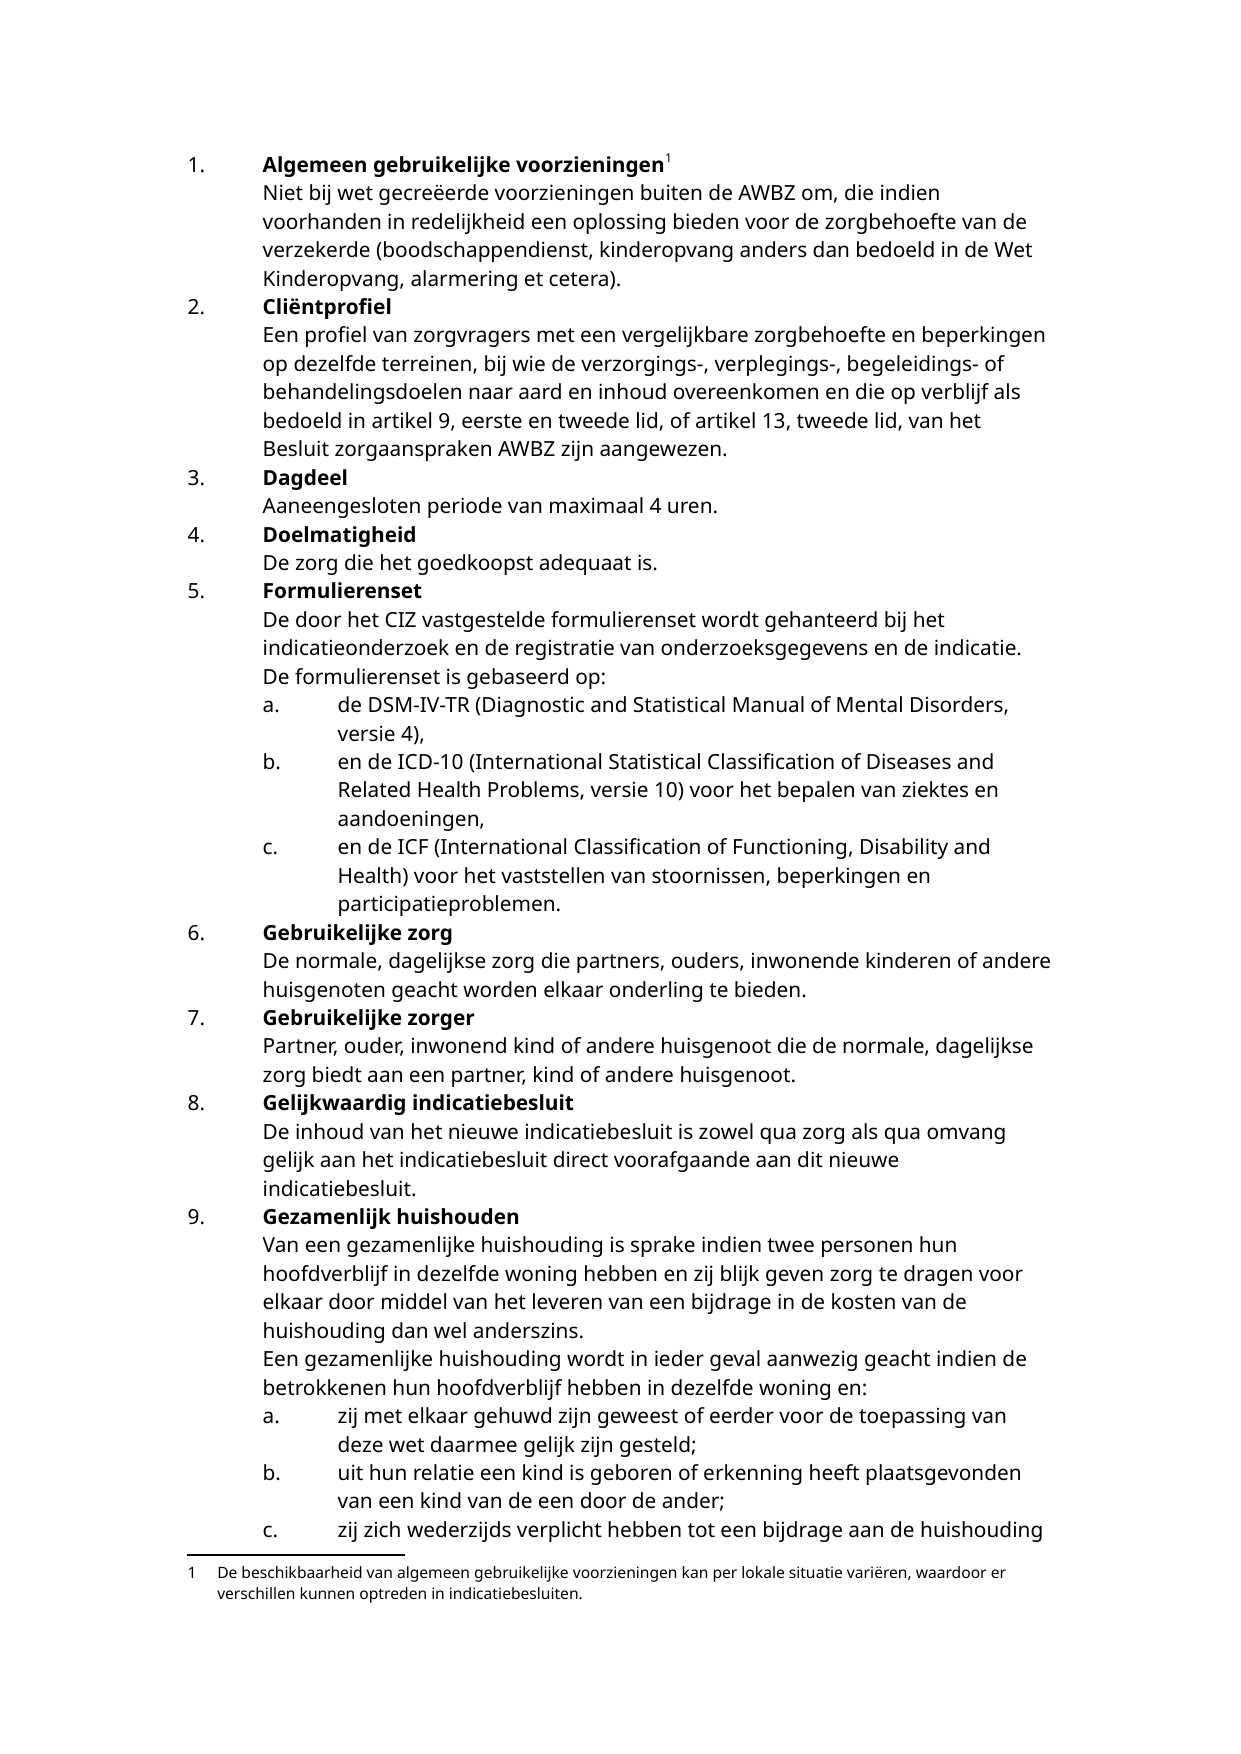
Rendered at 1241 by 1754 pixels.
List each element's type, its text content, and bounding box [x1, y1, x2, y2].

list De inhoud van het nieuwe indicatiebesluit is zowel qua zorg als qua omvang gelijk aan het indicatiebesluit direct voorafgaande aan dit nieuwe indicatiebesluit. [187, 1117, 1053, 1202]
list Gebruikelijke zorger [187, 1003, 1053, 1032]
list Doelmatigheid [187, 520, 1053, 548]
list Partner, ouder, inwonend kind of andere huisgenoot die de normale, dagelijkse zorg biedt aan een partner, kind of andere huisgenoot. [187, 1032, 1053, 1088]
list uit hun relatie een kind is geboren of erkenning heeft plaatsgevonden van een kind van de een door de ander; [262, 1458, 1053, 1515]
list en de ICF (International Classification of Functioning, Disability and Health) voor het vaststellen van stoornissen, beperkingen en participatieproblemen. [262, 832, 1053, 918]
list Een gezamenlijke huishouding wordt in ieder geval aanwezig geacht indien de betrokkenen hun hoofdverblijf hebben in dezelfde woning en: [187, 1344, 1053, 1401]
list Aaneengesloten periode van maximaal 4 uren. [187, 491, 1053, 520]
list Van een gezamenlijke huishouding is sprake indien twee personen hun hoofdverblijf in dezelfde woning hebben en zij blijk geven zorg te dragen voor elkaar door middel van het leveren van een bijdrage in de kosten van de huishouding dan wel anderszins. [187, 1231, 1053, 1344]
list Dagdeel [187, 463, 1053, 491]
list Formulierenset [187, 577, 1053, 605]
list Gelijkwaardig indicatiebesluit [187, 1088, 1053, 1117]
list Gebruikelijke zorg [187, 918, 1053, 946]
list en de ICD-10 (International Statistical Classification of Diseases and Related Health Problems, versie 10) voor het bepalen van ziektes en aandoeningen, [262, 747, 1053, 832]
list de DSM-IV-TR (Diagnostic and Statistical Manual of Mental Disorders, versie 4), [262, 690, 1053, 747]
list De zorg die het goedkoopst adequaat is. [187, 548, 1053, 577]
list Niet bij wet gecreëerde voorzieningen buiten de AWBZ om, die indien voorhanden in redelijkheid een oplossing bieden voor de zorgbehoefte van de verzekerde (boodschappendienst, kinderopvang anders dan bedoeld in de Wet Kinderopvang, alarmering et cetera). [187, 178, 1053, 292]
list De door het CIZ vastgestelde formulierenset wordt gehanteerd bij het indicatieonderzoek en de registratie van onderzoeksgegevens en de indicatie. De formulierenset is gebaseerd op: [187, 605, 1053, 690]
list De normale, dagelijkse zorg die partners, ouders, inwonende kinderen of andere huisgenoten geacht worden elkaar onderling te bieden. [187, 946, 1053, 1003]
list Algemeen gebruikelijke voorzieningen [187, 150, 1053, 178]
list Cliëntprofiel [187, 292, 1053, 321]
list zij met elkaar gehuwd zijn geweest of eerder voor de toepassing van deze wet daarmee gelijk zijn gesteld; [262, 1401, 1053, 1458]
list De beschikbaarheid van algemeen gebruikelijke voorzieningen kan per lokale situatie variëren, waardoor er verschillen kunnen optreden in indicatiebesluiten. [187, 1547, 1053, 1604]
list Een profiel van zorgvragers met een vergelijkbare zorgbehoefte en beperkingen op dezelfde terreinen, bij wie de verzorgings-, verplegings-, begeleidings- of behandelingsdoelen naar aard en inhoud overeenkomen en die op verblijf als bedoeld in artikel 9, eerste en tweede lid, of artikel 13, tweede lid, van het Besluit zorgaanspraken AWBZ zijn aangewezen. [187, 321, 1053, 463]
list Gezamenlijk huishouden [187, 1202, 1053, 1231]
